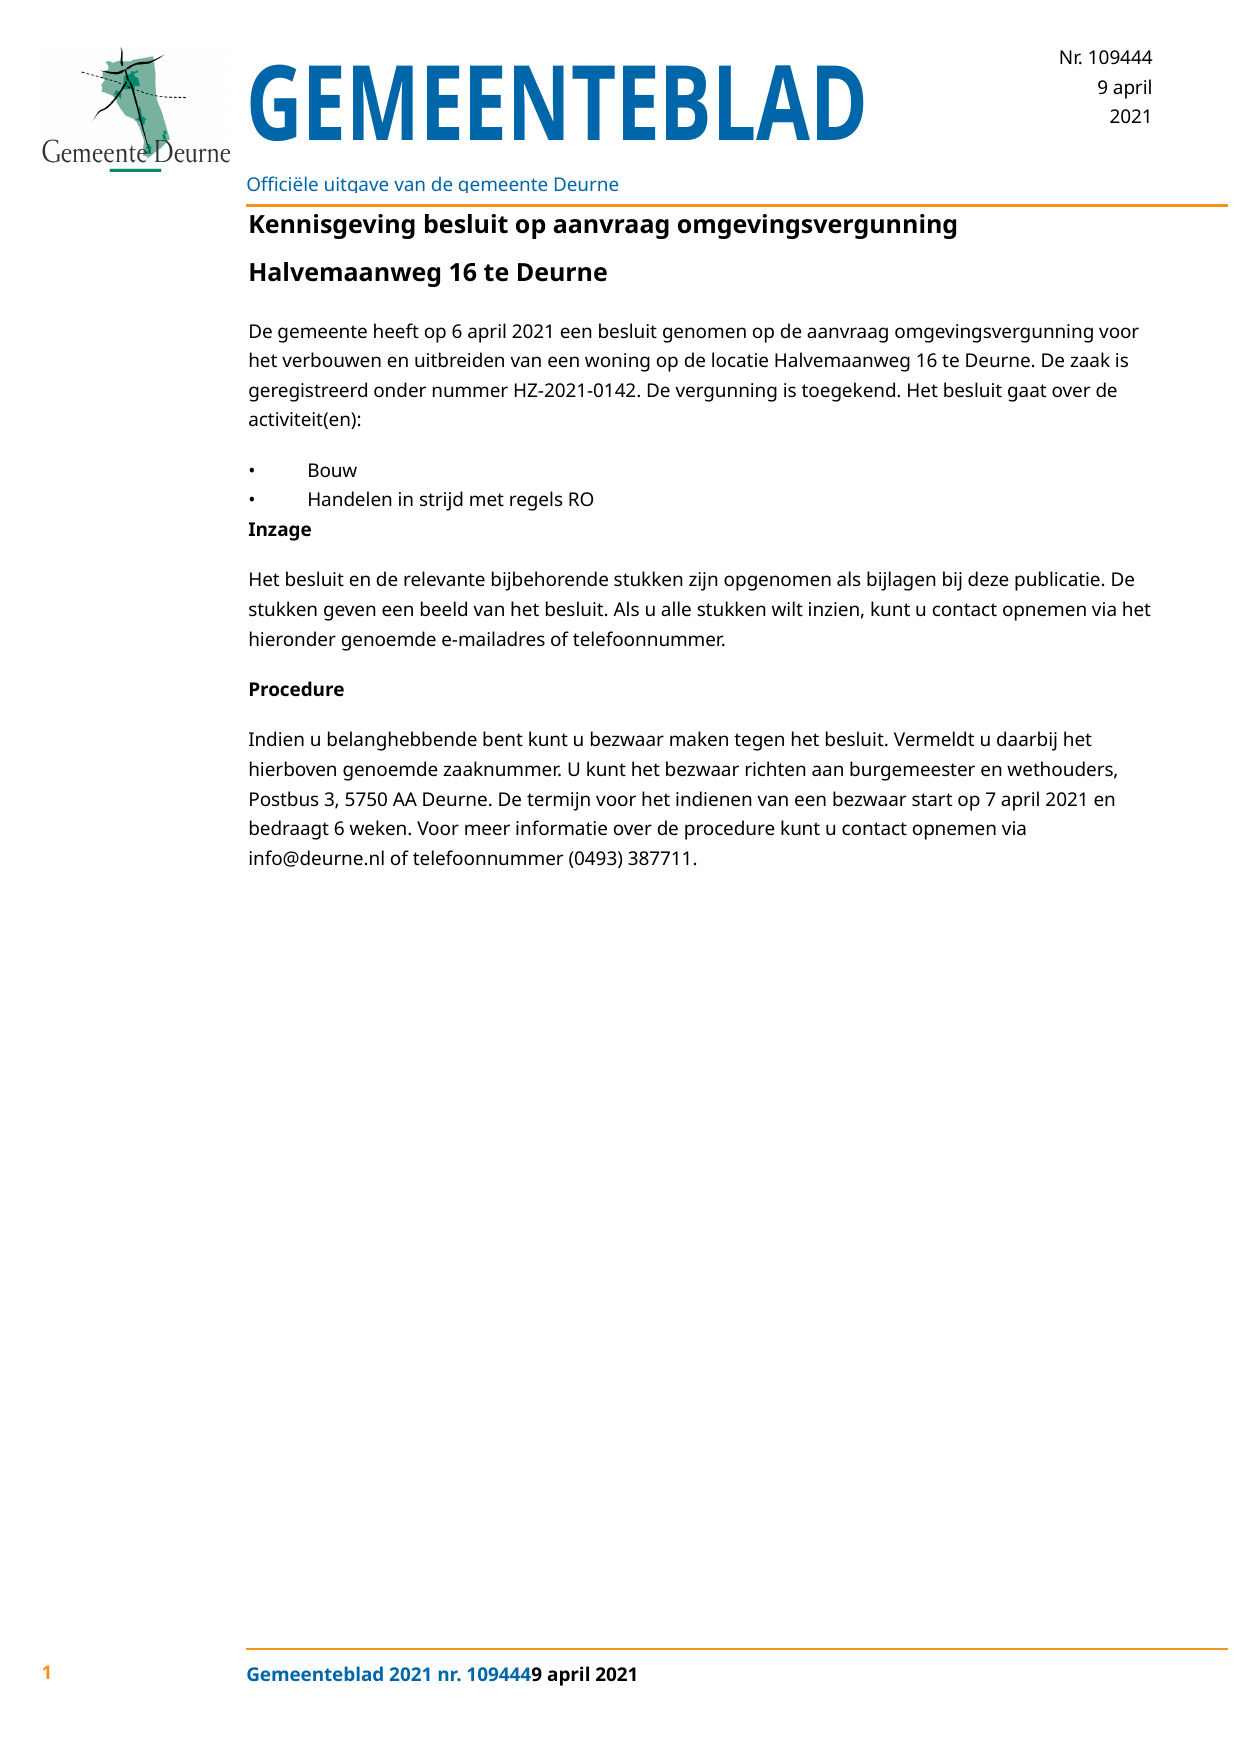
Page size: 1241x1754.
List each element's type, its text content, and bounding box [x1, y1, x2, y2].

list Bouw [248, 457, 1152, 483]
list Handelen in strijd met regels RO [248, 487, 1152, 512]
text Kennisgeving besluit op aanvraag omgevingsvergunning Halvemaanweg 16 te Deurne [248, 207, 1152, 288]
text De gemeente heeft op 6 april 2021 een besluit genomen op de aanvraag omgevingsvergunning voor het verbouwen en uitbreiden van een woning op de locatie Halvemaanweg 16 te Deurne. De zaak is geregistreerd onder nummer HZ-2021-0142. De vergunning is toegekend. Het besluit gaat over de activiteit(en): [248, 318, 1152, 432]
text Inzage [248, 516, 1152, 542]
text Indien u belanghebbende bent kunt u bezwaar maken tegen het besluit. Vermeldt u daarbij het hierboven genoemde zaaknummer. U kunt het bezwaar richten aan burgemeester en wethouders, Postbus 3, 5750 AA Deurne. De termijn voor het indienen van een bezwaar start op 7 april 2021 en bedraagt 6 weken. Voor meer informatie over de procedure kunt u contact opnemen via info@deurne.nl of telefoonnummer (0493) 387711. [248, 727, 1152, 871]
picture [41, 47, 231, 172]
text Het besluit en de relevante bijbehorende stukken zijn opgenomen als bijlagen bij deze publicatie. De stukken geven een beeld van het besluit. Als u alle stukken wilt inzien, kunt u contact opnemen via het hieronder genoemde e-mailadres of telefoonnummer. [248, 567, 1152, 652]
text Procedure [248, 676, 1152, 702]
